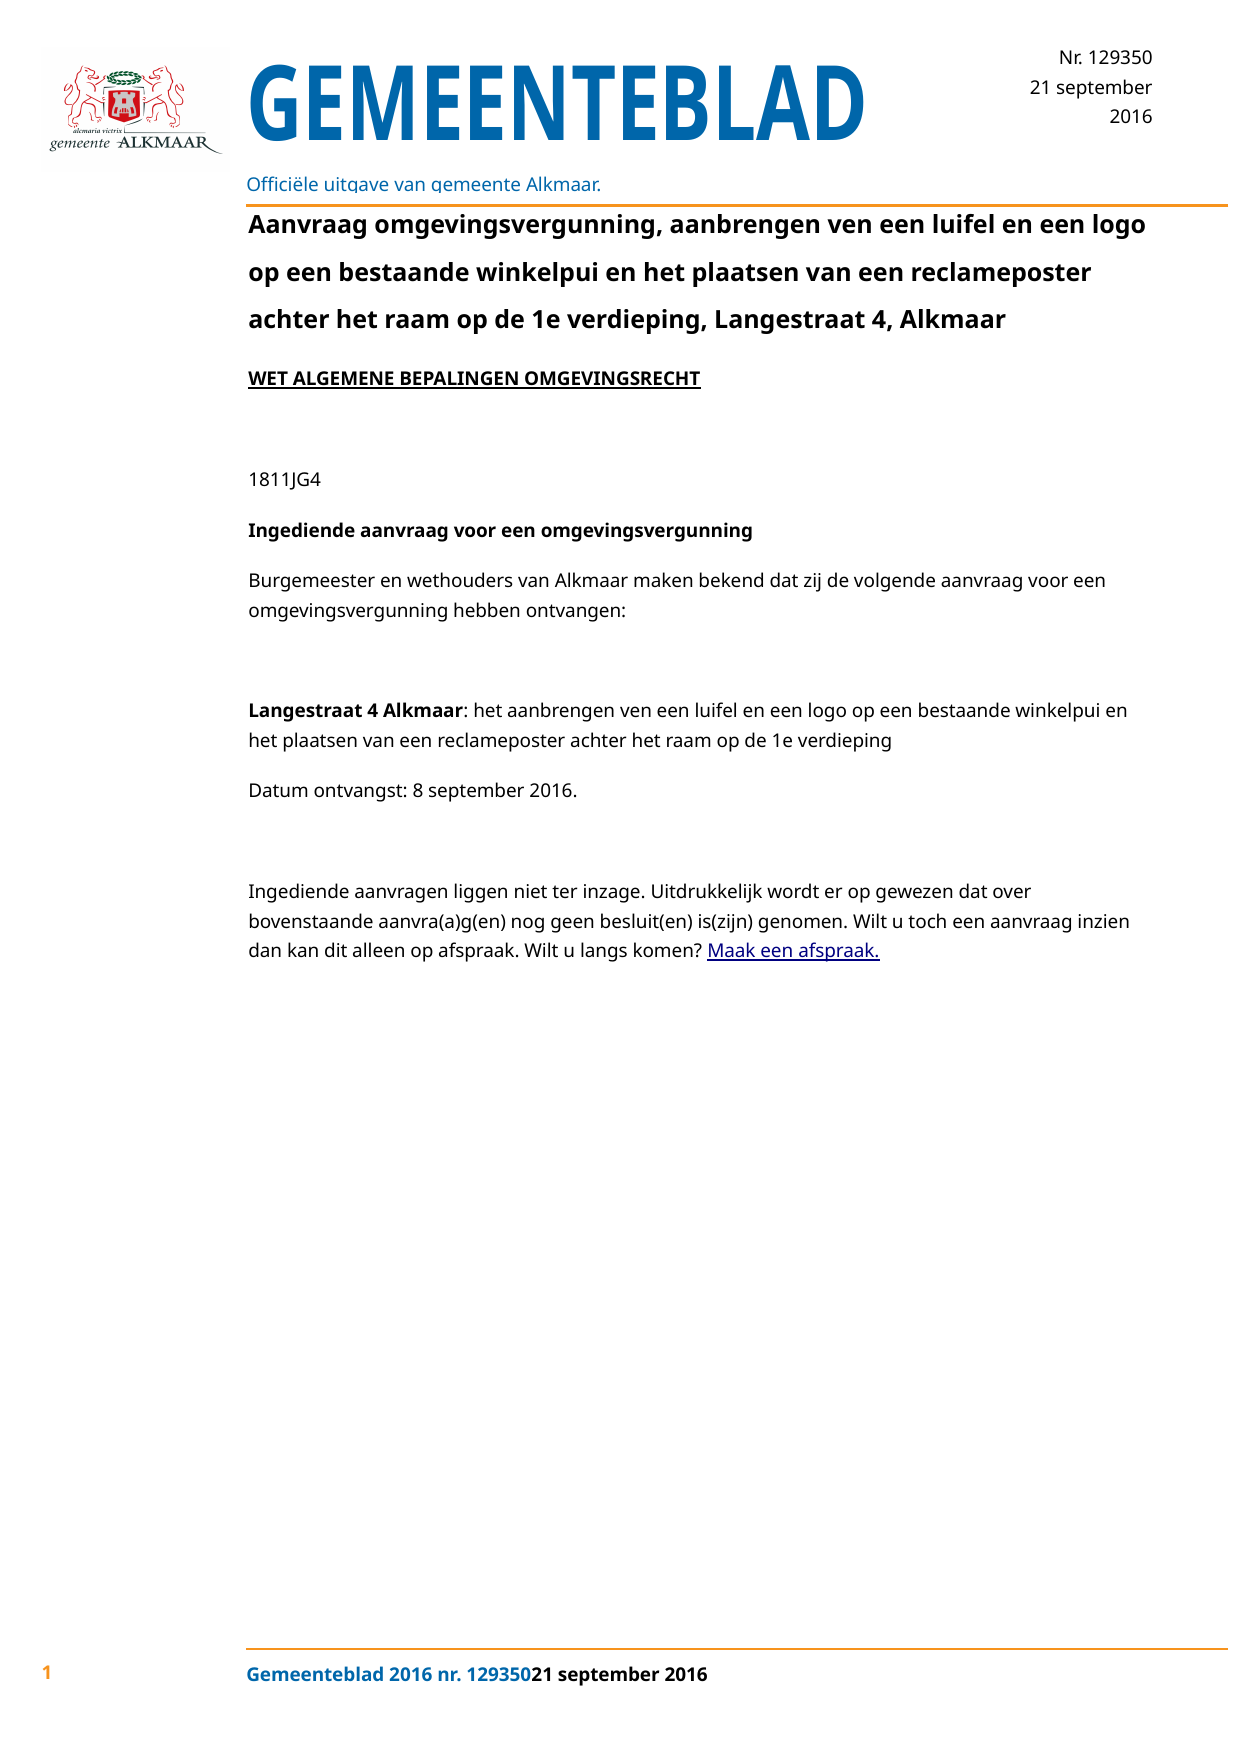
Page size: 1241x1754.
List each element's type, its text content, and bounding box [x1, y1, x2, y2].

picture [41, 47, 231, 172]
text Ingediende aanvraag voor een omgevingsvergunning [248, 517, 1152, 542]
text Burgemeester en wethouders van Alkmaar maken bekend dat zij de volgende aanvraag voor een omgevingsvergunning hebben ontvangen: [248, 567, 1152, 622]
text 1811JG4 [248, 466, 1152, 492]
text Langestraat 4 Alkmaar: het aanbrengen ven een luifel en een logo op een bestaande winkelpui en het plaatsen van een reclameposter achter het raam op de 1e verdieping [248, 698, 1152, 753]
text Aanvraag omgevingsvergunning, aanbrengen ven een luifel en een logo op een bestaande winkelpui en het plaatsen van een reclameposter achter het raam op de 1e verdieping, Langestraat 4, Alkmaar [248, 207, 1152, 336]
text Ingediende aanvragen liggen niet ter inzage. Uitdrukkelijk wordt er op gewezen dat over bovenstaande aanvra(a)g(en) nog geen besluit(en) is(zijn) genomen. Wilt u toch een aanvraag inzien dan kan dit alleen op afspraak. Wilt u langs komen? Maak een afspraak. [248, 878, 1152, 963]
text WET ALGEMENE BEPALINGEN OMGEVINGSRECHT [248, 366, 1152, 391]
text Datum ontvangst: 8 september 2016. [248, 778, 1152, 803]
